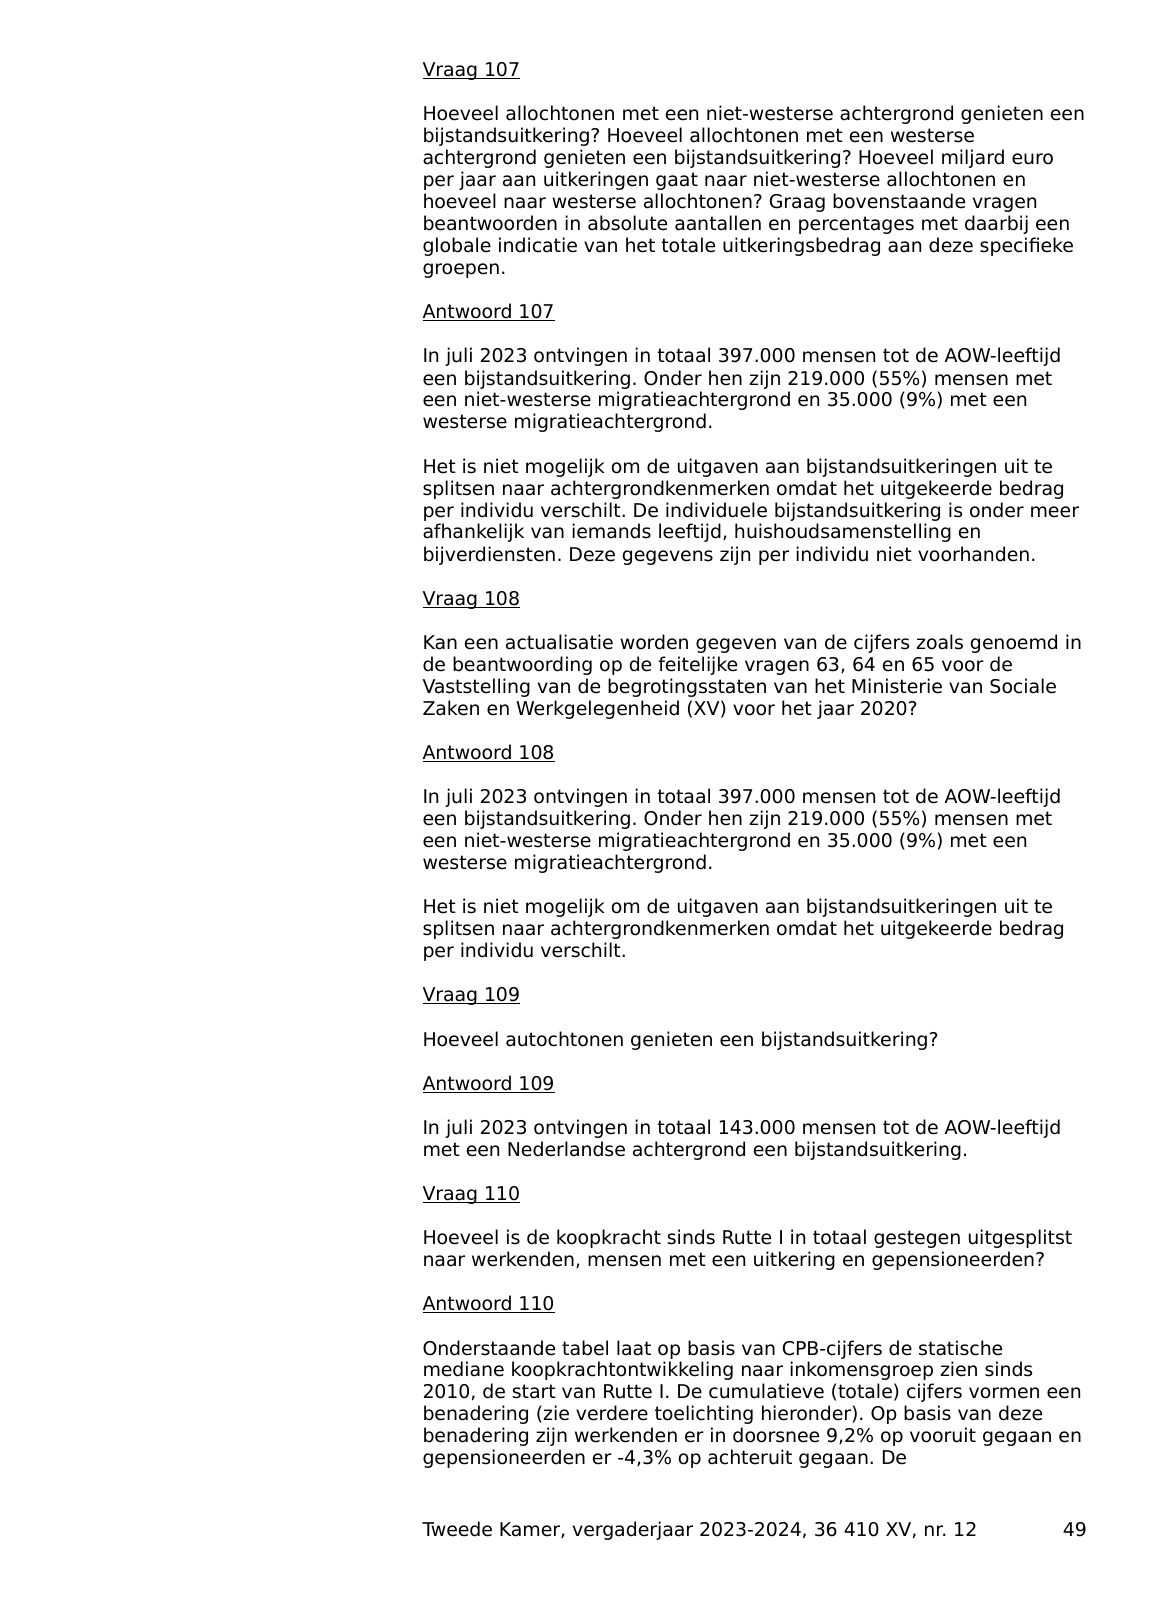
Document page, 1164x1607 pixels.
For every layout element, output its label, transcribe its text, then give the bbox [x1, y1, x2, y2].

subtitle Vraag 107 [422, 59, 1087, 81]
subtitle Antwoord 108 [422, 742, 1087, 764]
text Hoeveel autochtonen genieten een bijstandsuitkering? [422, 1028, 1087, 1050]
text Onderstaande tabel laat op basis van CPB-cijfers de statische mediane koopkrachtontwikkeling naar inkomensgroep zien sinds 2010, de start van Rutte I. De cumulatieve (totale) cijfers vormen een benadering (zie verdere toelichting hieronder). Op basis van deze benadering zijn werkenden er in doorsnee 9,2% op vooruit gegaan en gepensioneerden er -4,3% op achteruit gegaan. De [422, 1337, 1087, 1469]
text Het is niet mogelijk om de uitgaven aan bijstandsuitkeringen uit te splitsen naar achtergrondkenmerken omdat het uitgekeerde bedrag per individu verschilt. De individuele bijstandsuitkering is onder meer afhankelijk van iemands leeftijd, huishoudsamenstelling en bijverdiensten. Deze gegevens zijn per individu niet voorhanden. [422, 456, 1087, 565]
subtitle Vraag 110 [422, 1183, 1087, 1205]
text Kan een actualisatie worden gegeven van de cijfers zoals genoemd in de beantwoording op de feitelijke vragen 63, 64 en 65 voor de Vaststelling van de begrotingsstaten van het Ministerie van Sociale Zaken en Werkgelegenheid (XV) voor het jaar 2020? [422, 632, 1087, 720]
text In juli 2023 ontvingen in totaal 143.000 mensen tot de AOW-leeftijd met een Nederlandse achtergrond een bijstandsuitkering. [422, 1117, 1087, 1161]
subtitle Antwoord 110 [422, 1293, 1087, 1315]
subtitle Antwoord 107 [422, 301, 1087, 323]
text Hoeveel is de koopkracht sinds Rutte I in totaal gestegen uitgesplitst naar werkenden, mensen met een uitkering en gepensioneerden? [422, 1227, 1087, 1271]
text In juli 2023 ontvingen in totaal 397.000 mensen tot de AOW-leeftijd een bijstandsuitkering. Onder hen zijn 219.000 (55%) mensen met een niet-westerse migratieachtergrond en 35.000 (9%) met een westerse migratieachtergrond. [422, 786, 1087, 874]
subtitle Vraag 109 [422, 984, 1087, 1006]
text In juli 2023 ontvingen in totaal 397.000 mensen tot de AOW-leeftijd een bijstandsuitkering. Onder hen zijn 219.000 (55%) mensen met een niet-westerse migratieachtergrond en 35.000 (9%) met een westerse migratieachtergrond. [422, 345, 1087, 433]
text Het is niet mogelijk om de uitgaven aan bijstandsuitkeringen uit te splitsen naar achtergrondkenmerken omdat het uitgekeerde bedrag per individu verschilt. [422, 896, 1087, 962]
text Hoeveel allochtonen met een niet-westerse achtergrond genieten een bijstandsuitkering? Hoeveel allochtonen met een westerse achtergrond genieten een bijstandsuitkering? Hoeveel miljard euro per jaar aan uitkeringen gaat naar niet-westerse allochtonen en hoeveel naar westerse allochtonen? Graag bovenstaande vragen beantwoorden in absolute aantallen en percentages met daarbij een globale indicatie van het totale uitkeringsbedrag aan deze specifieke groepen. [422, 103, 1087, 279]
subtitle Antwoord 109 [422, 1073, 1087, 1094]
subtitle Vraag 108 [422, 588, 1087, 609]
